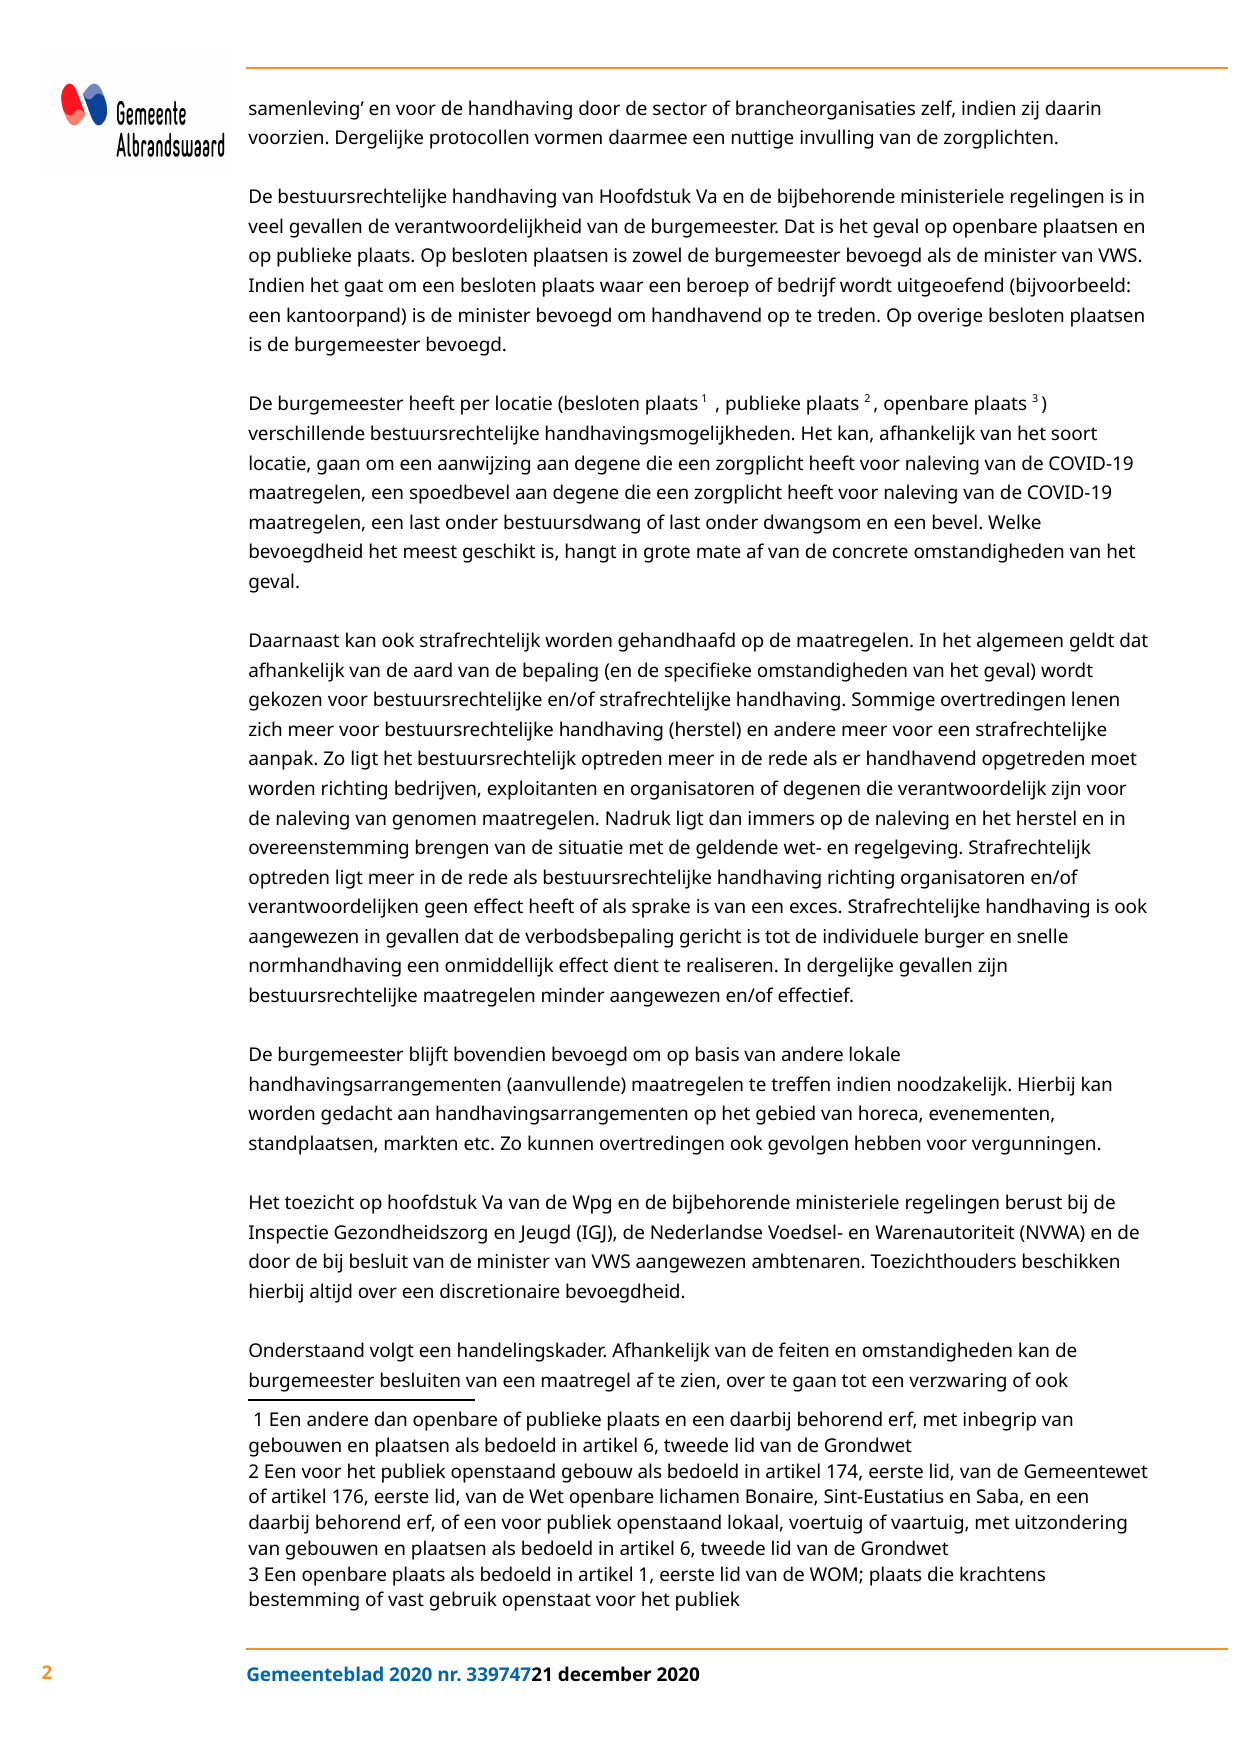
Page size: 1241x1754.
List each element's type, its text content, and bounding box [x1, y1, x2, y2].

text Onderstaand volgt een handelingskader. Afhankelijk van de feiten en omstandigheden kan de burgemeester besluiten van een maatregel af te zien, over te gaan tot een verzwaring of ook [248, 1337, 1152, 1393]
text Een andere dan openbare of publieke plaats en een daarbij behorend erf, met inbegrip van gebouwen en plaatsen als bedoeld in artikel 6, tweede lid van de Grondwet [248, 1406, 1152, 1458]
text Daarnaast kan ook strafrechtelijk worden gehandhaafd op de maatregelen. In het algemeen geldt dat afhankelijk van de aard van de bepaling (en de specifieke omstandigheden van het geval) wordt gekozen voor bestuursrechtelijke en/of strafrechtelijke handhaving. Sommige overtredingen lenen zich meer voor bestuursrechtelijke handhaving (herstel) en andere meer voor een strafrechtelijke aanpak. Zo ligt het bestuursrechtelijk optreden meer in de rede als er handhavend opgetreden moet worden richting bedrijven, exploitanten en organisatoren of degenen die verantwoordelijk zijn voor de naleving van genomen maatregelen. Nadruk ligt dan immers op de naleving en het herstel en in overeenstemming brengen van de situatie met de geldende wet- en regelgeving. Strafrechtelijk optreden ligt meer in de rede als bestuursrechtelijke handhaving richting organisatoren en/of verantwoordelijken geen effect heeft of als sprake is van een exces. Strafrechtelijke handhaving is ook aangewezen in gevallen dat de verbodsbepaling gericht is tot de individuele burger en snelle normhandhaving een onmiddellijk effect dient te realiseren. In dergelijke gevallen zijn bestuursrechtelijke maatregelen minder aangewezen en/of effectief. [248, 627, 1152, 1008]
text De bestuursrechtelijke handhaving van Hoofdstuk Va en de bijbehorende ministeriele regelingen is in veel gevallen de verantwoordelijkheid van de burgemeester. Dat is het geval op openbare plaatsen en op publieke plaats. Op besloten plaatsen is zowel de burgemeester bevoegd als de minister van VWS. Indien het gaat om een besloten plaats waar een beroep of bedrijf wordt uitgeoefend (bijvoorbeeld: een kantoorpand) is de minister bevoegd om handhavend op te treden. Op overige besloten plaatsen is de burgemeester bevoegd. [248, 183, 1152, 357]
picture [41, 47, 231, 172]
text Het toezicht op hoofdstuk Va van de Wpg en de bijbehorende ministeriele regelingen berust bij de Inspectie Gezondheidszorg en Jeugd (IGJ), de Nederlandse Voedsel- en Warenautoriteit (NVWA) en de door de bij besluit van de minister van VWS aangewezen ambtenaren. Toezichthouders beschikken hierbij altijd over een discretionaire bevoegdheid. [248, 1189, 1152, 1304]
text samenleving’ en voor de handhaving door de sector of brancheorganisaties zelf, indien zij daarin voorzien. Dergelijke protocollen vormen daarmee een nuttige invulling van de zorgplichten. [248, 95, 1152, 150]
text De burgemeester blijft bovendien bevoegd om op basis van andere lokale handhavingsarrangementen (aanvullende) maatregelen te treffen indien noodzakelijk. Hierbij kan worden gedacht aan handhavingsarrangementen op het gebied van horeca, evenementen, standplaatsen, markten etc. Zo kunnen overtredingen ook gevolgen hebben voor vergunningen. [248, 1041, 1152, 1156]
text Een openbare plaats als bedoeld in artikel 1, eerste lid van de WOM; plaats die krachtens bestemming of vast gebruik openstaat voor het publiek [248, 1561, 1152, 1612]
text Een voor het publiek openstaand gebouw als bedoeld in artikel 174, eerste lid, van de Gemeentewet of artikel 176, eerste lid, van de Wet openbare lichamen Bonaire, Sint-Eustatius en Saba, en een daarbij behorend erf, of een voor publiek openstaand lokaal, voertuig of vaartuig, met uitzondering van gebouwen en plaatsen als bedoeld in artikel 6, tweede lid van de Grondwet [248, 1458, 1152, 1561]
text De burgemeester heeft per locatie (besloten plaats , publieke plaats , openbare plaats ) verschillende bestuursrechtelijke handhavingsmogelijkheden. Het kan, afhankelijk van het soort locatie, gaan om een aanwijzing aan degene die een zorgplicht heeft voor naleving van de COVID-19 maatregelen, een spoedbevel aan degene die een zorgplicht heeft voor naleving van de COVID-19 maatregelen, een last onder bestuursdwang of last onder dwangsom en een bevel. Welke bevoegdheid het meest geschikt is, hangt in grote mate af van de concrete omstandigheden van het geval. [248, 391, 1152, 594]
